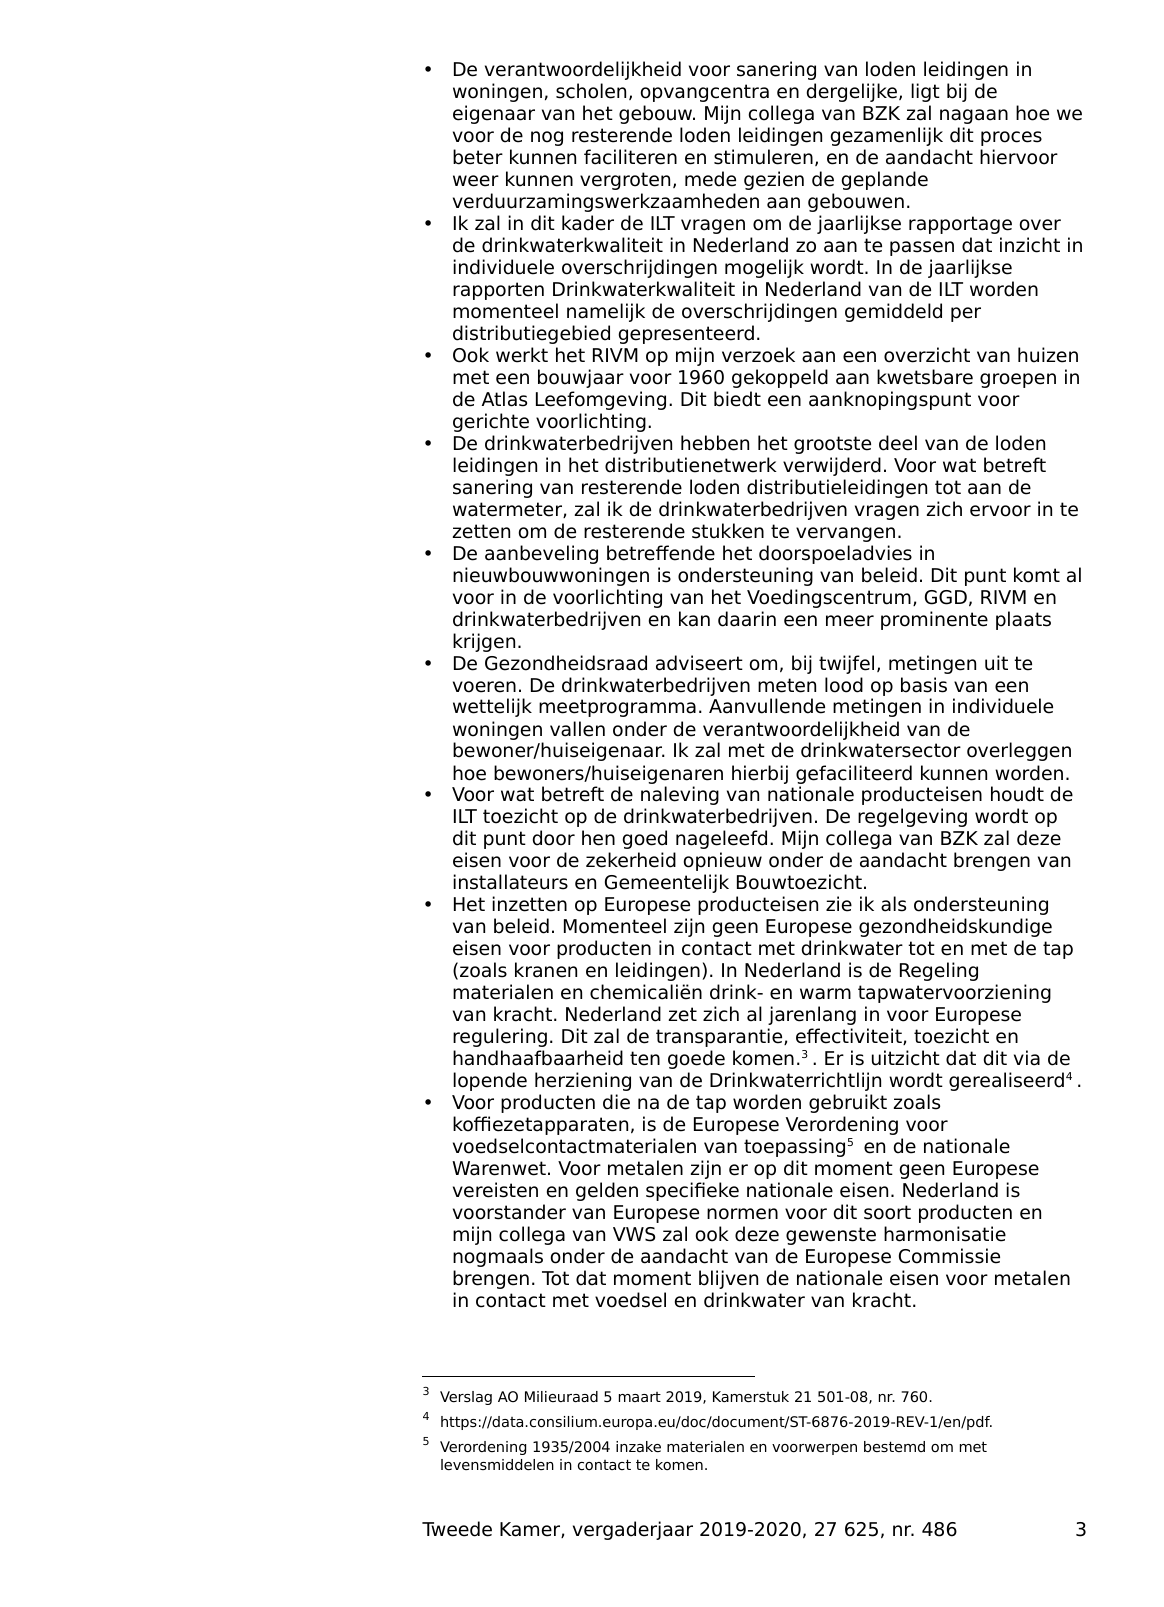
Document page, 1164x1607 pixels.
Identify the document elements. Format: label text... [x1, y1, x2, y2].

text https://data.consilium.europa.eu/doc/document/ST-6876-2019-REV-1/en/pdf. [422, 1410, 1087, 1432]
text • Ik zal in dit kader de ILT vragen om de jaarlijkse rapportage over de drinkwaterkwaliteit in Nederland zo aan te passen dat inzicht in individuele overschrijdingen mogelijk wordt. In de jaarlijkse rapporten Drinkwaterkwaliteit in Nederland van de ILT worden momenteel namelijk de overschrijdingen gemiddeld per distributiegebied gepresenteerd. [422, 213, 1087, 345]
text Verordening 1935/2004 inzake materialen en voorwerpen bestemd om met levensmiddelen in contact te komen. [422, 1435, 1087, 1474]
text • Voor producten die na de tap worden gebruikt zoals koffiezetapparaten, is de Europese Verordening voor voedselcontactmaterialen van toepassing en de nationale Warenwet. Voor metalen zijn er op dit moment geen Europese vereisten en gelden specifieke nationale eisen. Nederland is voorstander van Europese normen voor dit soort producten en mijn collega van VWS zal ook deze gewenste harmonisatie nogmaals onder de aandacht van de Europese Commissie brengen. Tot dat moment blijven de nationale eisen voor metalen in contact met voedsel en drinkwater van kracht. [422, 1092, 1087, 1312]
text • De Gezondheidsraad adviseert om, bij twijfel, metingen uit te voeren. De drinkwaterbedrijven meten lood op basis van een wettelijk meetprogramma. Aanvullende metingen in individuele woningen vallen onder de verantwoordelijkheid van de bewoner/huiseigenaar. Ik zal met de drinkwatersector overleggen hoe bewoners/huiseigenaren hierbij gefaciliteerd kunnen worden. [422, 652, 1087, 784]
text • Ook werkt het RIVM op mijn verzoek aan een overzicht van huizen met een bouwjaar voor 1960 gekoppeld aan kwetsbare groepen in de Atlas Leefomgeving. Dit biedt een aanknopingspunt voor gerichte voorlichting. [422, 345, 1087, 433]
text • Het inzetten op Europese producteisen zie ik als ondersteuning van beleid. Momenteel zijn geen Europese gezondheidskundige eisen voor producten in contact met drinkwater tot en met de tap (zoals kranen en leidingen). In Nederland is de Regeling materialen en chemicaliën drink- en warm tapwatervoorziening van kracht. Nederland zet zich al jarenlang in voor Europese regulering. Dit zal de transparantie, effectiviteit, toezicht en handhaafbaarheid ten goede komen.. Er is uitzicht dat dit via de lopende herziening van de Drinkwaterrichtlijn wordt gerealiseerd. [422, 894, 1087, 1092]
text • De aanbeveling betreffende het doorspoeladvies in nieuwbouwwoningen is ondersteuning van beleid. Dit punt komt al voor in de voorlichting van het Voedingscentrum, GGD, RIVM en drinkwaterbedrijven en kan daarin een meer prominente plaats krijgen. [422, 543, 1087, 652]
text Verslag AO Milieuraad 5 maart 2019, Kamerstuk 21 501-08, nr. 760. [422, 1385, 1087, 1407]
text • De drinkwaterbedrijven hebben het grootste deel van de loden leidingen in het distributienetwerk verwijderd. Voor wat betreft sanering van resterende loden distributieleidingen tot aan de watermeter, zal ik de drinkwaterbedrijven vragen zich ervoor in te zetten om de resterende stukken te vervangen. [422, 433, 1087, 543]
text • De verantwoordelijkheid voor sanering van loden leidingen in woningen, scholen, opvangcentra en dergelijke, ligt bij de eigenaar van het gebouw. Mijn collega van BZK zal nagaan hoe we voor de nog resterende loden leidingen gezamenlijk dit proces beter kunnen faciliteren en stimuleren, en de aandacht hiervoor weer kunnen vergroten, mede gezien de geplande verduurzamingswerkzaamheden aan gebouwen. [422, 59, 1087, 213]
text • Voor wat betreft de naleving van nationale producteisen houdt de ILT toezicht op de drinkwaterbedrijven. De regelgeving wordt op dit punt door hen goed nageleefd. Mijn collega van BZK zal deze eisen voor de zekerheid opnieuw onder de aandacht brengen van installateurs en Gemeentelijk Bouwtoezicht. [422, 784, 1087, 894]
